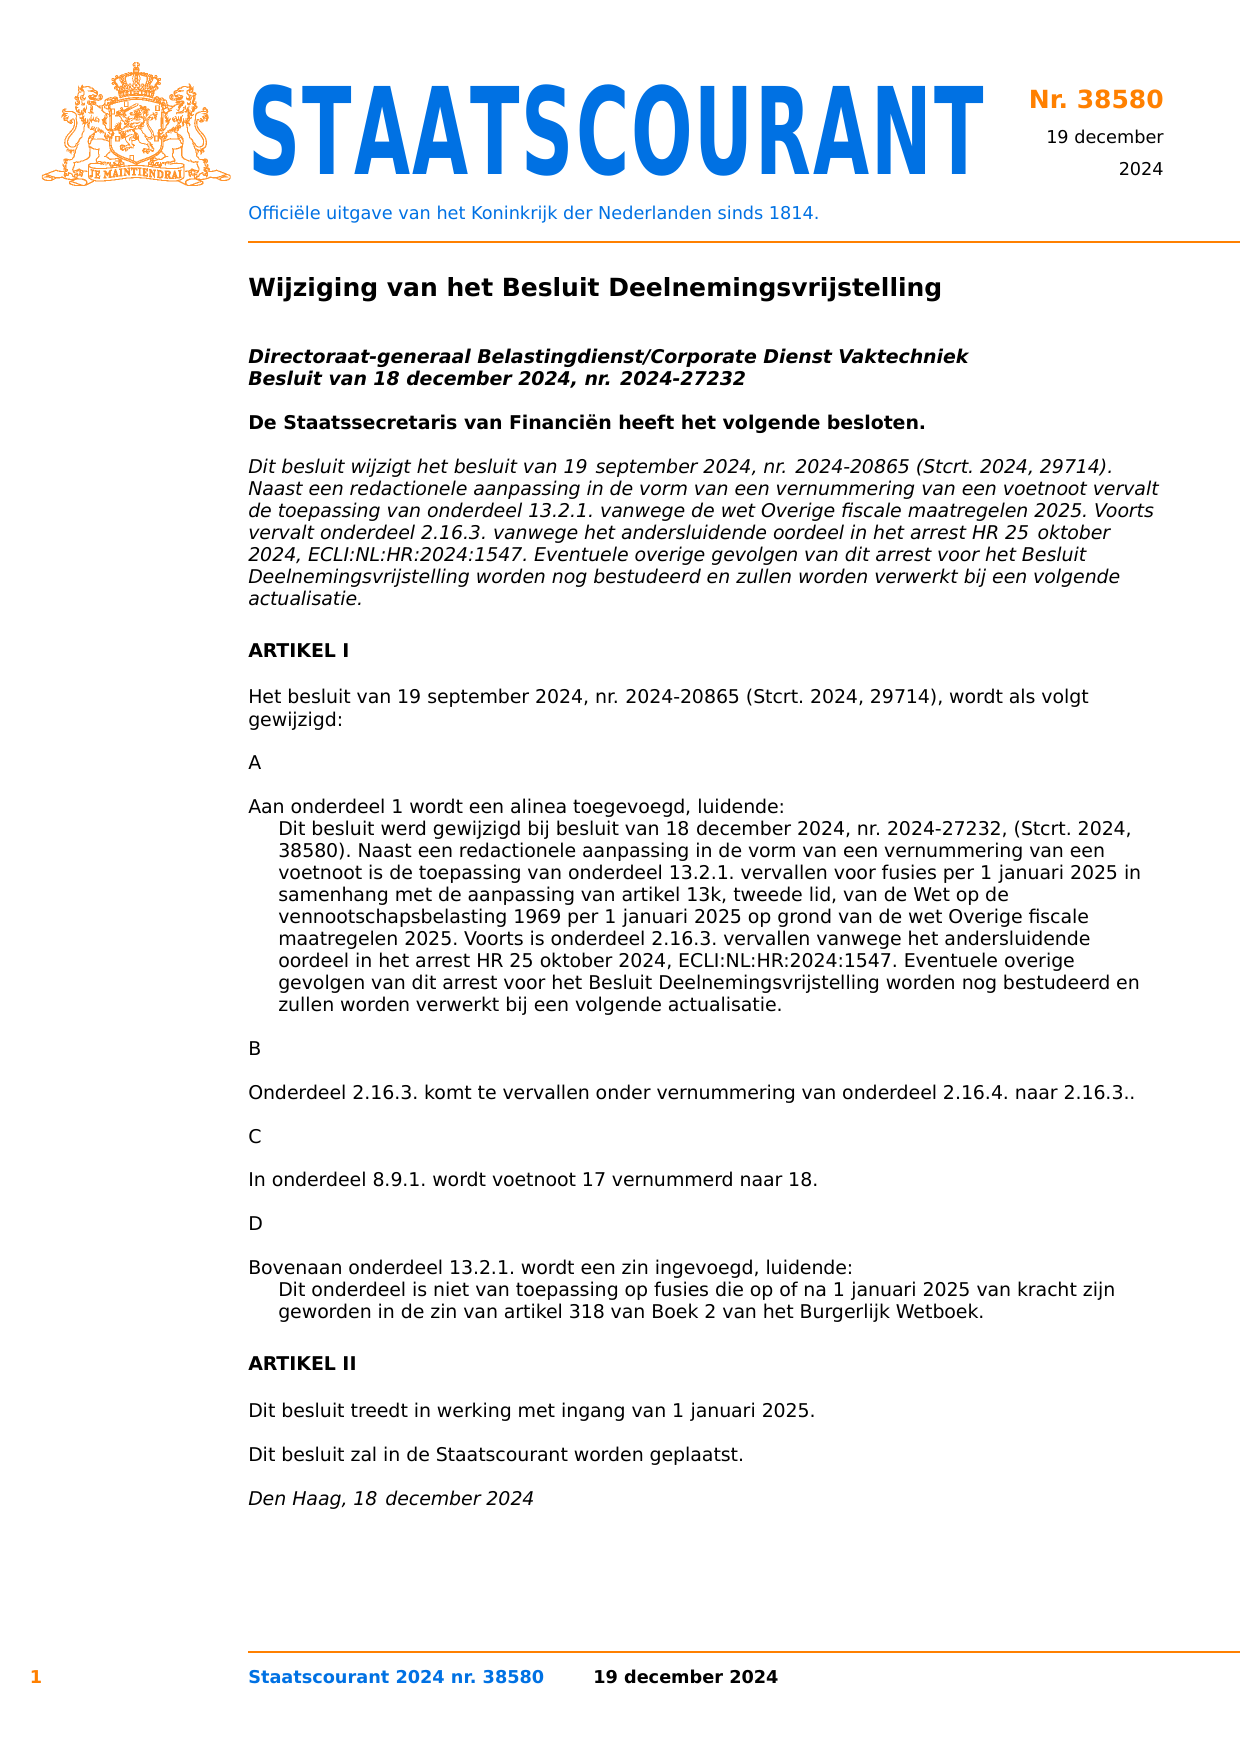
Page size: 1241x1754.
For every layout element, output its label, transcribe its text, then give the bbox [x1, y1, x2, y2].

text De Staatssecretaris van Financiën heeft het volgende besloten. [248, 412, 1163, 434]
text B [248, 1038, 1163, 1060]
text Besluit van 18 december 2024, nr. 2024-27232 [248, 368, 1163, 390]
table_cell 19 december [998, 121, 1240, 153]
table_header Nr. 38580 [998, 62, 1240, 121]
text D [248, 1213, 1163, 1235]
text Dit besluit treedt in werking met ingang van 1 januari 2025. [248, 1400, 1163, 1422]
text Directoraat-generaal Belastingdienst/Corporate Dienst Vaktechniek [248, 346, 1163, 368]
table_cell Officiële uitgave van het Koninkrijk der Nederlanden sinds 1814. [248, 203, 1240, 241]
subtitle Wijziging van het Besluit Deelnemingsvrijstelling [248, 273, 1163, 302]
table_header STAATSCOURANT [248, 62, 998, 203]
text Aan onderdeel 1 wordt een alinea toegevoegd, luidende: [248, 796, 1163, 818]
text Dit besluit zal in de Staatscourant worden geplaatst. [248, 1444, 1163, 1466]
text Dit besluit werd gewijzigd bij besluit van 18 december 2024, nr. 2024-27232, (Stcrt. 2024, 38580). Naast een redactionele aanpassing in de vorm van een vernummering van een voetnoot is de toepassing van onderdeel 13.2.1. vervallen voor fusies per 1 januari 2025 in samenhang met de aanpassing van artikel 13k, tweede lid, van de Wet op de vennootschapsbelasting 1969 per 1 januari 2025 op grond van de wet Overige fiscale maatregelen 2025. Voorts is onderdeel 2.16.3. vervallen vanwege het andersluidende oordeel in het arrest HR 25 oktober 2024, ECLI:NL:HR:2024:1547. Eventuele overige gevolgen van dit arrest voor het Besluit Deelnemingsvrijstelling worden nog bestudeerd en zullen worden verwerkt bij een volgende actualisatie. [278, 818, 1163, 1016]
text A [248, 752, 1163, 774]
subtitle ARTIKEL I [248, 639, 1163, 661]
text Den Haag, 18 december 2024 [248, 1488, 1163, 1510]
text In onderdeel 8.9.1. wordt voetnoot 17 vernummerd naar 18. [248, 1169, 1163, 1191]
table_header [25, 62, 248, 241]
picture [41, 62, 231, 186]
text Het besluit van 19 september 2024, nr. 2024-20865 (Stcrt. 2024, 29714), wordt als volgt gewijzigd: [248, 686, 1163, 730]
text Dit besluit wijzigt het besluit van 19 september 2024, nr. 2024-20865 (Stcrt. 2024, 29714). Naast een redactionele aanpassing in de vorm van een vernummering van een voetnoot vervalt de toepassing van onderdeel 13.2.1. vanwege de wet Overige fiscale maatregelen 2025. Voorts vervalt onderdeel 2.16.3. vanwege het andersluidende oordeel in het arrest HR 25 oktober 2024, ECLI:NL:HR:2024:1547. Eventuele overige gevolgen van dit arrest voor het Besluit Deelnemingsvrijstelling worden nog bestudeerd en zullen worden verwerkt bij een volgende actualisatie. [248, 456, 1163, 609]
table_cell 2024 [998, 153, 1240, 203]
text C [248, 1126, 1163, 1147]
text Dit onderdeel is niet van toepassing op fusies die op of na 1 januari 2025 van kracht zijn geworden in de zin van artikel 318 van Boek 2 van het Burgerlijk Wetboek. [278, 1279, 1163, 1323]
text Onderdeel 2.16.3. komt te vervallen onder vernummering van onderdeel 2.16.4. naar 2.16.3.. [248, 1082, 1163, 1104]
text Bovenaan onderdeel 13.2.1. wordt een zin ingevoegd, luidende: [248, 1257, 1163, 1279]
subtitle ARTIKEL II [248, 1353, 1163, 1375]
